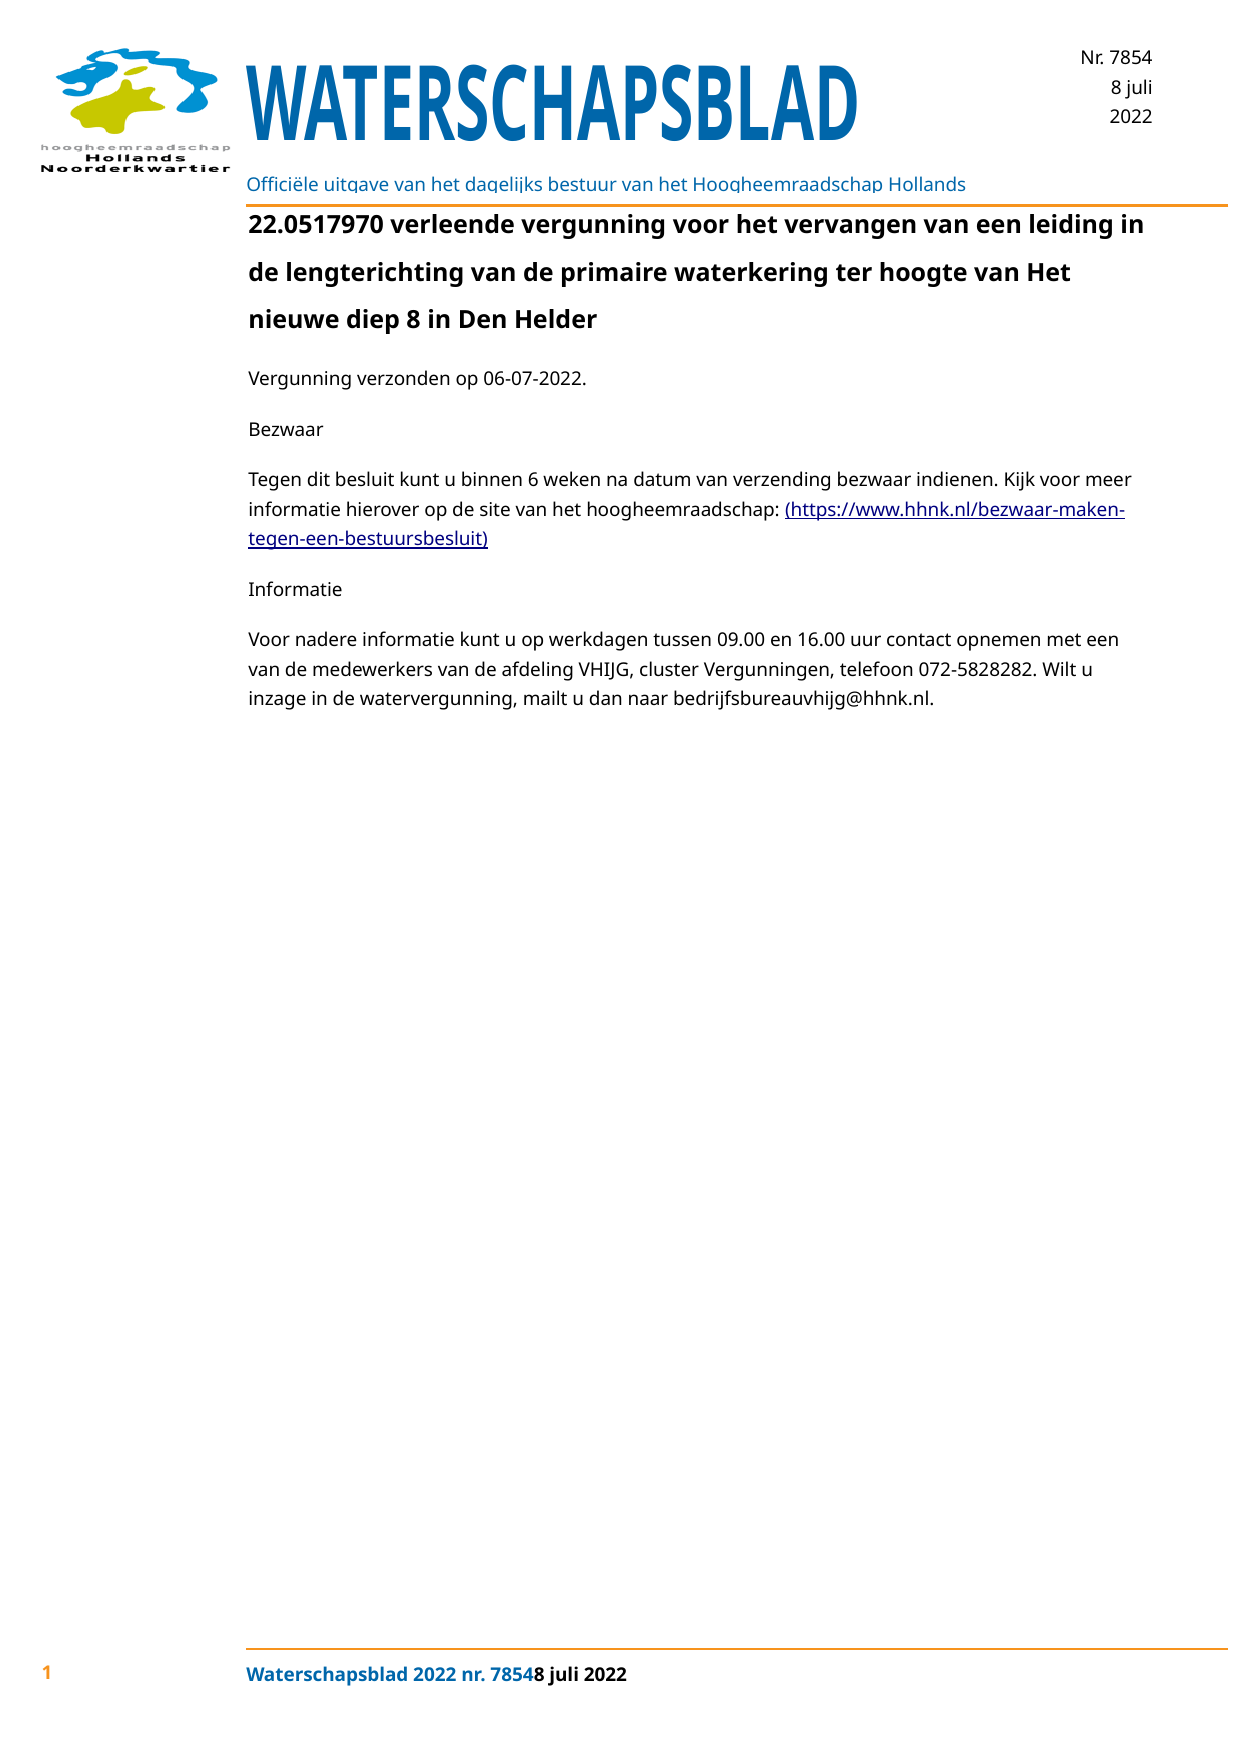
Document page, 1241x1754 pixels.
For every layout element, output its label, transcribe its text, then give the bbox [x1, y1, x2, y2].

text 22.0517970 verleende vergunning voor het vervangen van een leiding in de lengterichting van de primaire waterkering ter hoogte van Het nieuwe diep 8 in Den Helder [248, 207, 1152, 336]
text Tegen dit besluit kunt u binnen 6 weken na datum van verzending bezwaar indienen. Kijk voor meer informatie hierover op de site van het hoogheemraadschap: (https://www.hhnk.nl/bezwaar-maken-tegen-een-bestuursbesluit) [248, 466, 1152, 551]
picture [41, 47, 231, 172]
text Vergunning verzonden op 06-07-2022. [248, 366, 1152, 391]
text Voor nadere informatie kunt u op werkdagen tussen 09.00 en 16.00 uur contact opnemen met een van de medewerkers van de afdeling VHIJG, cluster Vergunningen, telefoon 072-5828282. Wilt u inzage in de watervergunning, mailt u dan naar bedrijfsbureauvhijg@hhnk.nl. [248, 626, 1152, 711]
text Bezwaar [248, 416, 1152, 442]
text Informatie [248, 576, 1152, 602]
